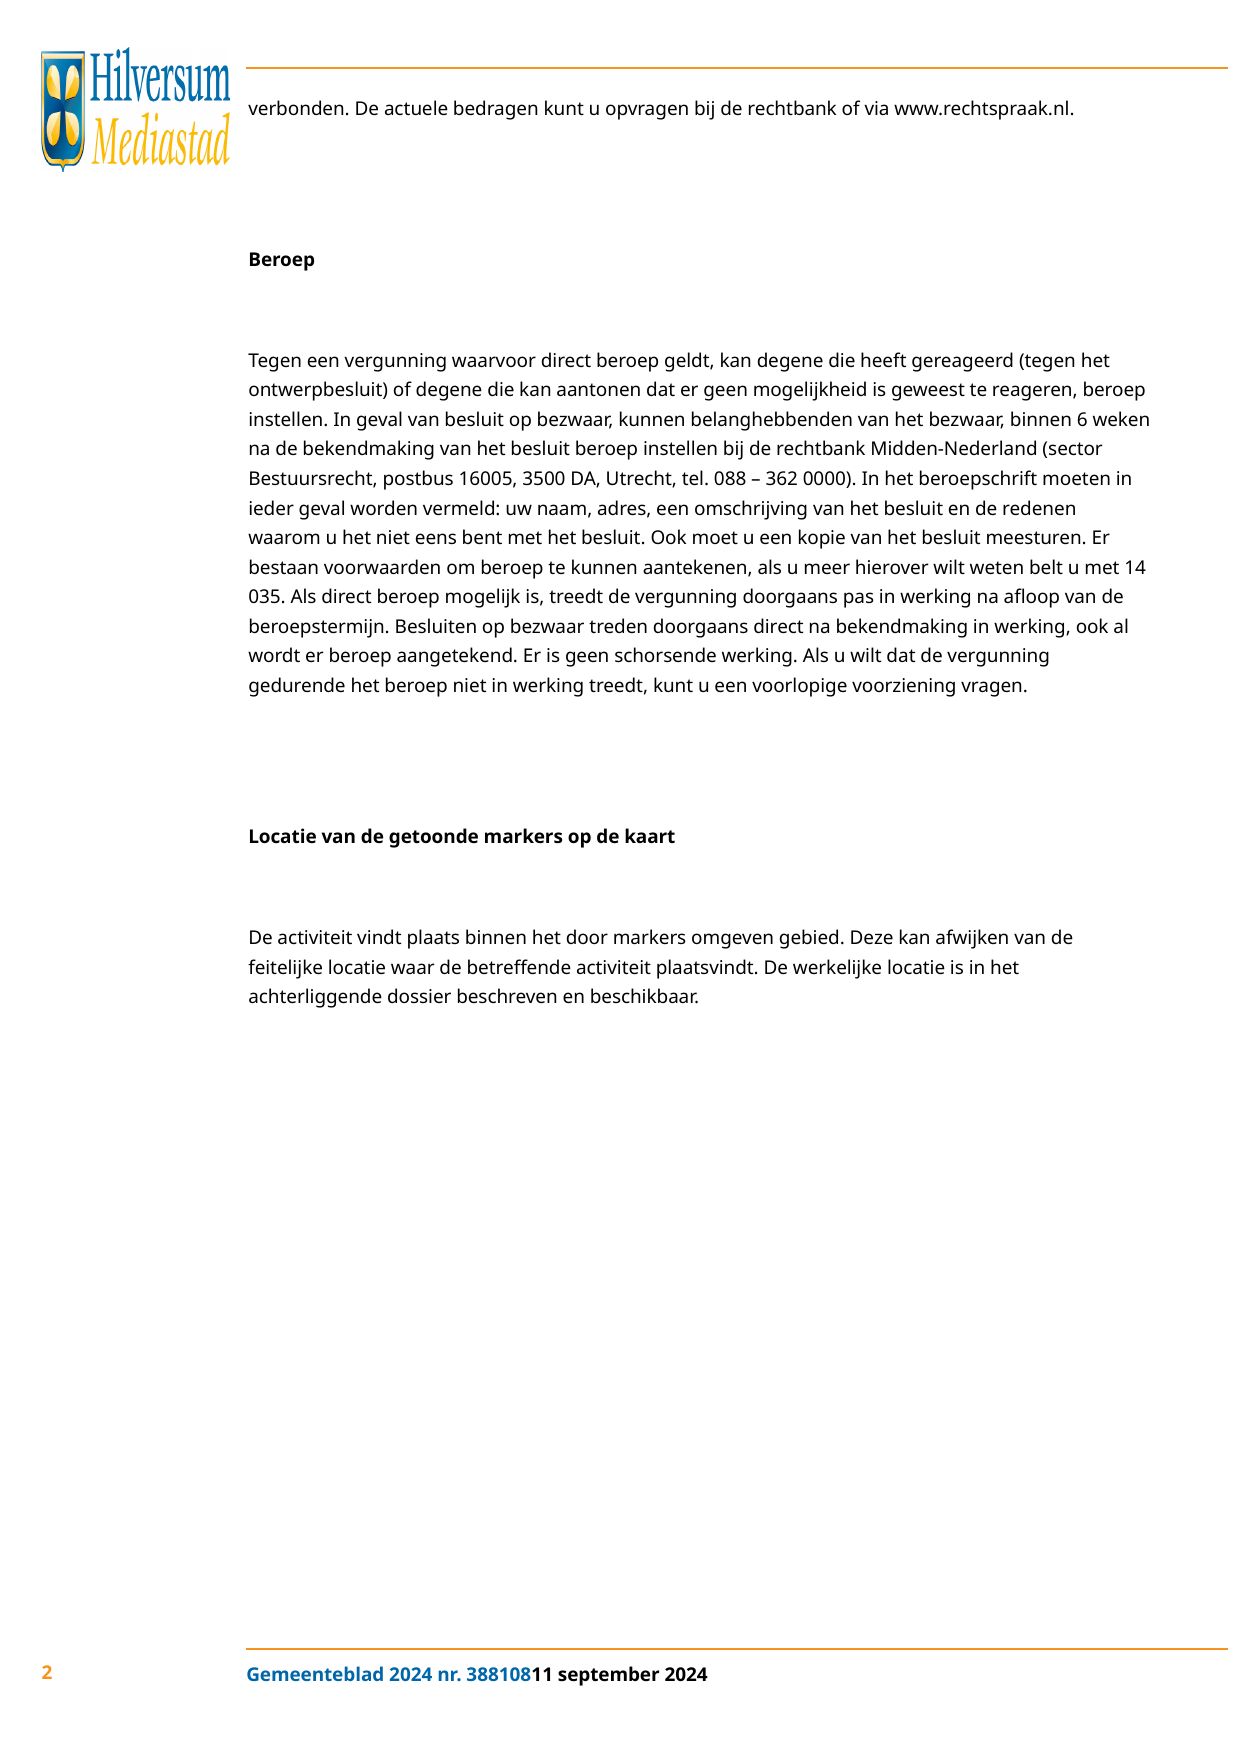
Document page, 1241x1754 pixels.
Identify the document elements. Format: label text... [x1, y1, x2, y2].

text Tegen een vergunning waarvoor direct beroep geldt, kan degene die heeft gereageerd (tegen het ontwerpbesluit) of degene die kan aantonen dat er geen mogelijkheid is geweest te reageren, beroep instellen. In geval van besluit op bezwaar, kunnen belanghebbenden van het bezwaar, binnen 6 weken na de bekendmaking van het besluit beroep instellen bij de rechtbank Midden-Nederland (sector Bestuursrecht, postbus 16005, 3500 DA, Utrecht, tel. 088 – 362 0000). In het beroepschrift moeten in ieder geval worden vermeld: uw naam, adres, een omschrijving van het besluit en de redenen waarom u het niet eens bent met het besluit. Ook moet u een kopie van het besluit meesturen. Er bestaan voorwaarden om beroep te kunnen aantekenen, als u meer hierover wilt weten belt u met 14 035. Als direct beroep mogelijk is, treedt de vergunning doorgaans pas in werking na afloop van de beroepstermijn. Besluiten op bezwaar treden doorgaans direct na bekendmaking in werking, ook al wordt er beroep aangetekend. Er is geen schorsende werking. Als u wilt dat de vergunning gedurende het beroep niet in werking treedt, kunt u een voorlopige voorziening vragen. [248, 347, 1152, 698]
picture [41, 47, 231, 172]
text verbonden. De actuele bedragen kunt u opvragen bij de rechtbank of via www.rechtspraak.nl. [248, 95, 1152, 121]
text De activiteit vindt plaats binnen het door markers omgeven gebied. Deze kan afwijken van de feitelijke locatie waar de betreffende activiteit plaatsvindt. De werkelijke locatie is in het achterliggende dossier beschreven en beschikbaar. [248, 924, 1152, 1009]
text Locatie van de getoonde markers op de kaart [248, 823, 1152, 849]
text Beroep [248, 246, 1152, 272]
